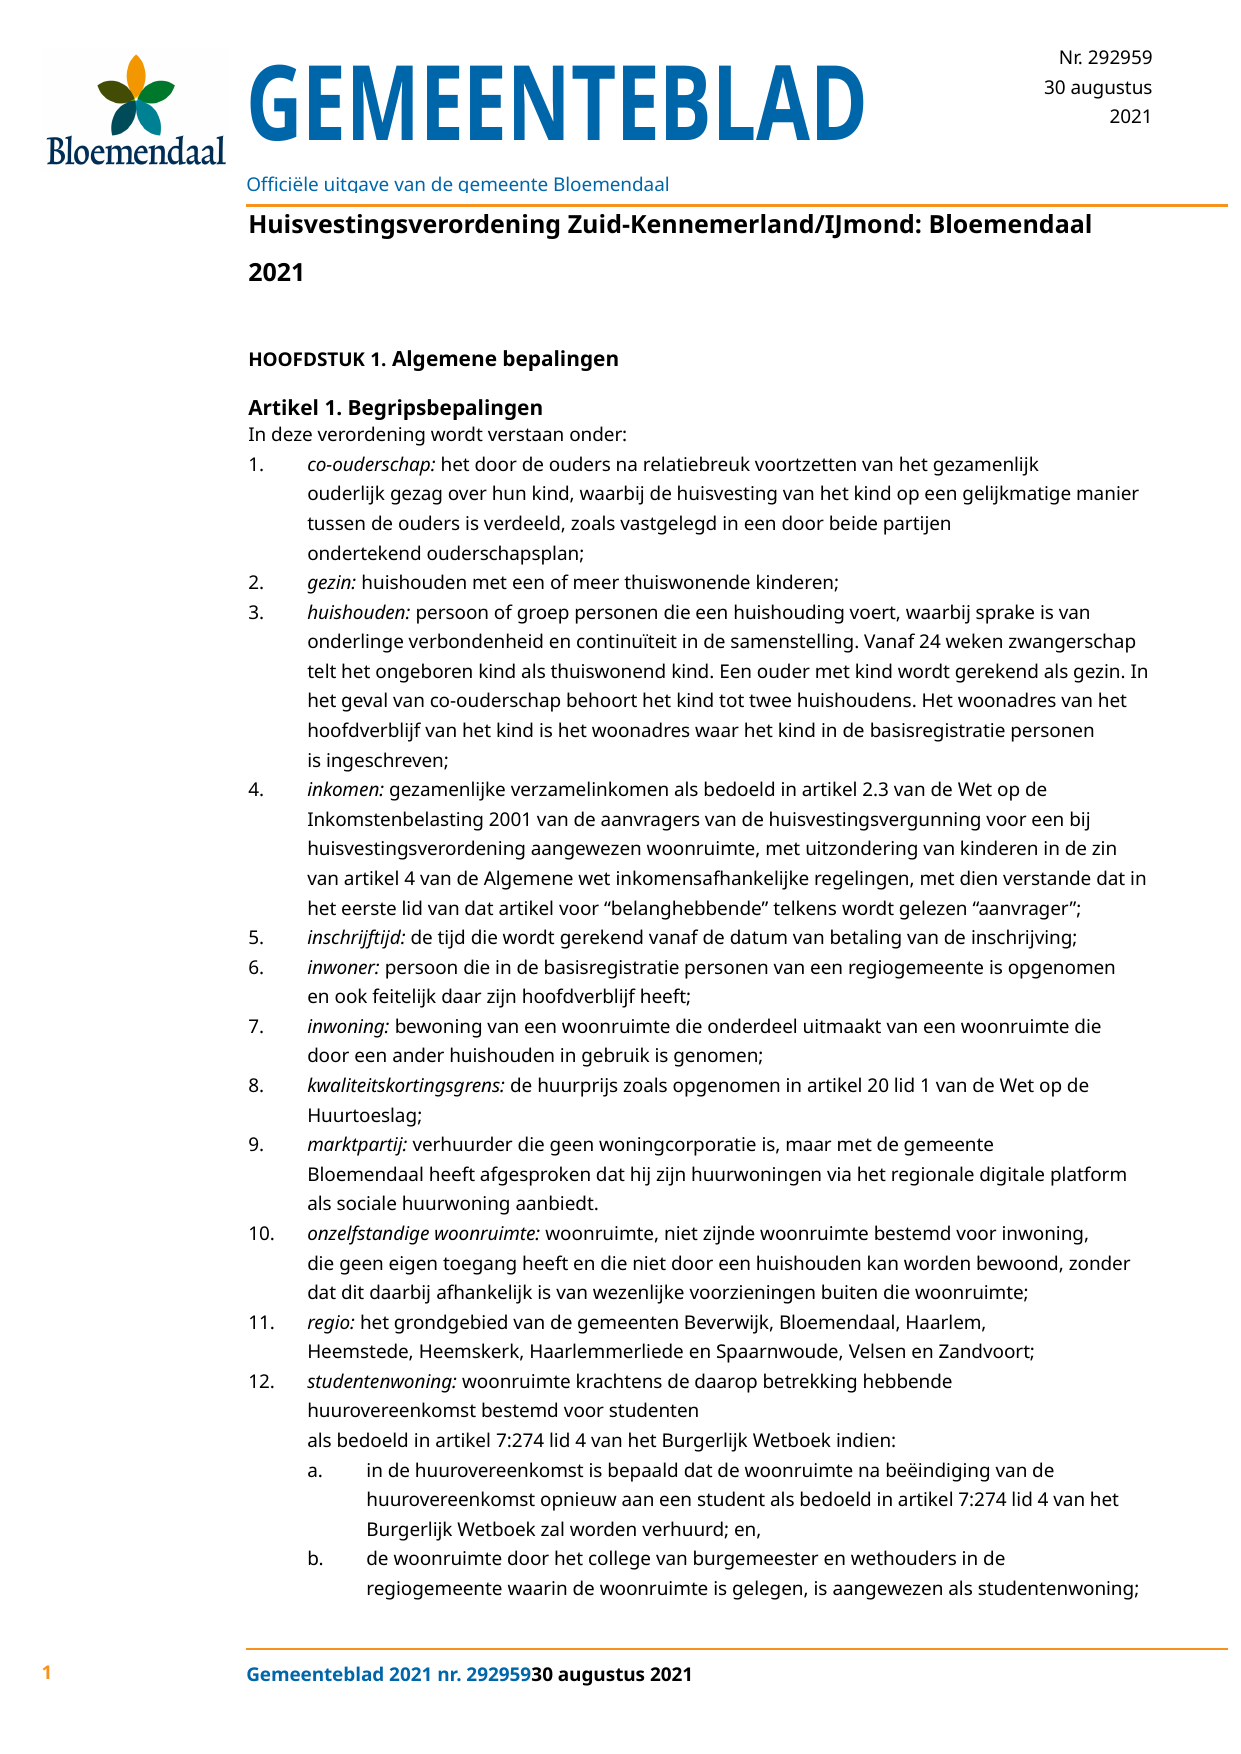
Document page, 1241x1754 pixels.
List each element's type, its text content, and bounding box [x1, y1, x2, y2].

text In deze verordening wordt verstaan onder: [248, 421, 1152, 447]
list inkomen: gezamenlijke verzamelinkomen als bedoeld in artikel 2.3 van de Wet op de Inkomstenbelasting 2001 van de aanvragers van de huisvestingsvergunning voor een bij huisvestingsverordening aangewezen woonruimte, met uitzondering van kinderen in de zin van artikel 4 van de Algemene wet inkomensafhankelijke regelingen, met dien verstande dat in het eerste lid van dat artikel voor “belanghebbende” telkens wordt gelezen “aanvrager”; [248, 776, 1152, 920]
list gezin: huishouden met een of meer thuiswonende kinderen; [248, 569, 1152, 595]
picture [41, 47, 231, 172]
list in de huurovereenkomst is bepaald dat de woonruimte na beëindiging van de huurovereenkomst opnieuw aan een student als bedoeld in artikel 7:274 lid 4 van het Burgerlijk Wetboek zal worden verhuurd; en, [307, 1457, 1152, 1542]
text Huisvestingsverordening Zuid-Kennemerland/IJmond: Bloemendaal 2021 [248, 207, 1152, 288]
list studentenwoning: woonruimte krachtens de daarop betrekking hebbende huurovereenkomst bestemd voor studenten als bedoeld in artikel 7:274 lid 4 van het Burgerlijk Wetboek indien: [248, 1368, 1152, 1453]
text HOOFDSTUK 1. Algemene bepalingen [248, 344, 1152, 372]
list onzelfstandige woonruimte: woonruimte, niet zijnde woonruimte bestemd voor inwoning, die geen eigen toegang heeft en die niet door een huishouden kan worden bewoond, zonder dat dit daarbij afhankelijk is van wezenlijke voorzieningen buiten die woonruimte; [248, 1220, 1152, 1305]
list inwoner: persoon die in de basisregistratie personen van een regiogemeente is opgenomen en ook feitelijk daar zijn hoofdverblijf heeft; [248, 954, 1152, 1009]
list huishouden: persoon of groep personen die een huishouding voert, waarbij sprake is van onderlinge verbondenheid en continuïteit in de samenstelling. Vanaf 24 weken zwangerschap telt het ongeboren kind als thuiswonend kind. Een ouder met kind wordt gerekend als gezin. In het geval van co-ouderschap behoort het kind tot twee huishoudens. Het woonadres van het hoofdverblijf van het kind is het woonadres waar het kind in de basisregistratie personen is ingeschreven; [248, 599, 1152, 772]
text Artikel 1. Begripsbepalingen [248, 393, 1152, 421]
list de woonruimte door het college van burgemeester en wethouders in de regiogemeente waarin de woonruimte is gelegen, is aangewezen als studentenwoning; [307, 1546, 1152, 1601]
list marktpartij: verhuurder die geen woningcorporatie is, maar met de gemeente Bloemendaal heeft afgesproken dat hij zijn huurwoningen via het regionale digitale platform als sociale huurwoning aanbiedt. [248, 1131, 1152, 1216]
list inwoning: bewoning van een woonruimte die onderdeel uitmaakt van een woonruimte die door een ander huishouden in gebruik is genomen; [248, 1013, 1152, 1068]
list kwaliteitskortingsgrens: de huurprijs zoals opgenomen in artikel 20 lid 1 van de Wet op de Huurtoeslag; [248, 1072, 1152, 1127]
list co-ouderschap: het door de ouders na relatiebreuk voortzetten van het gezamenlijk ouderlijk gezag over hun kind, waarbij de huisvesting van het kind op een gelijkmatige manier tussen de ouders is verdeeld, zoals vastgelegd in een door beide partijen ondertekend ouderschapsplan; [248, 451, 1152, 565]
list inschrijftijd: de tijd die wordt gerekend vanaf de datum van betaling van de inschrijving; [248, 924, 1152, 950]
list regio: het grondgebied van de gemeenten Beverwijk, Bloemendaal, Haarlem, Heemstede, Heemskerk, Haarlemmerliede en Spaarnwoude, Velsen en Zandvoort; [248, 1309, 1152, 1364]
